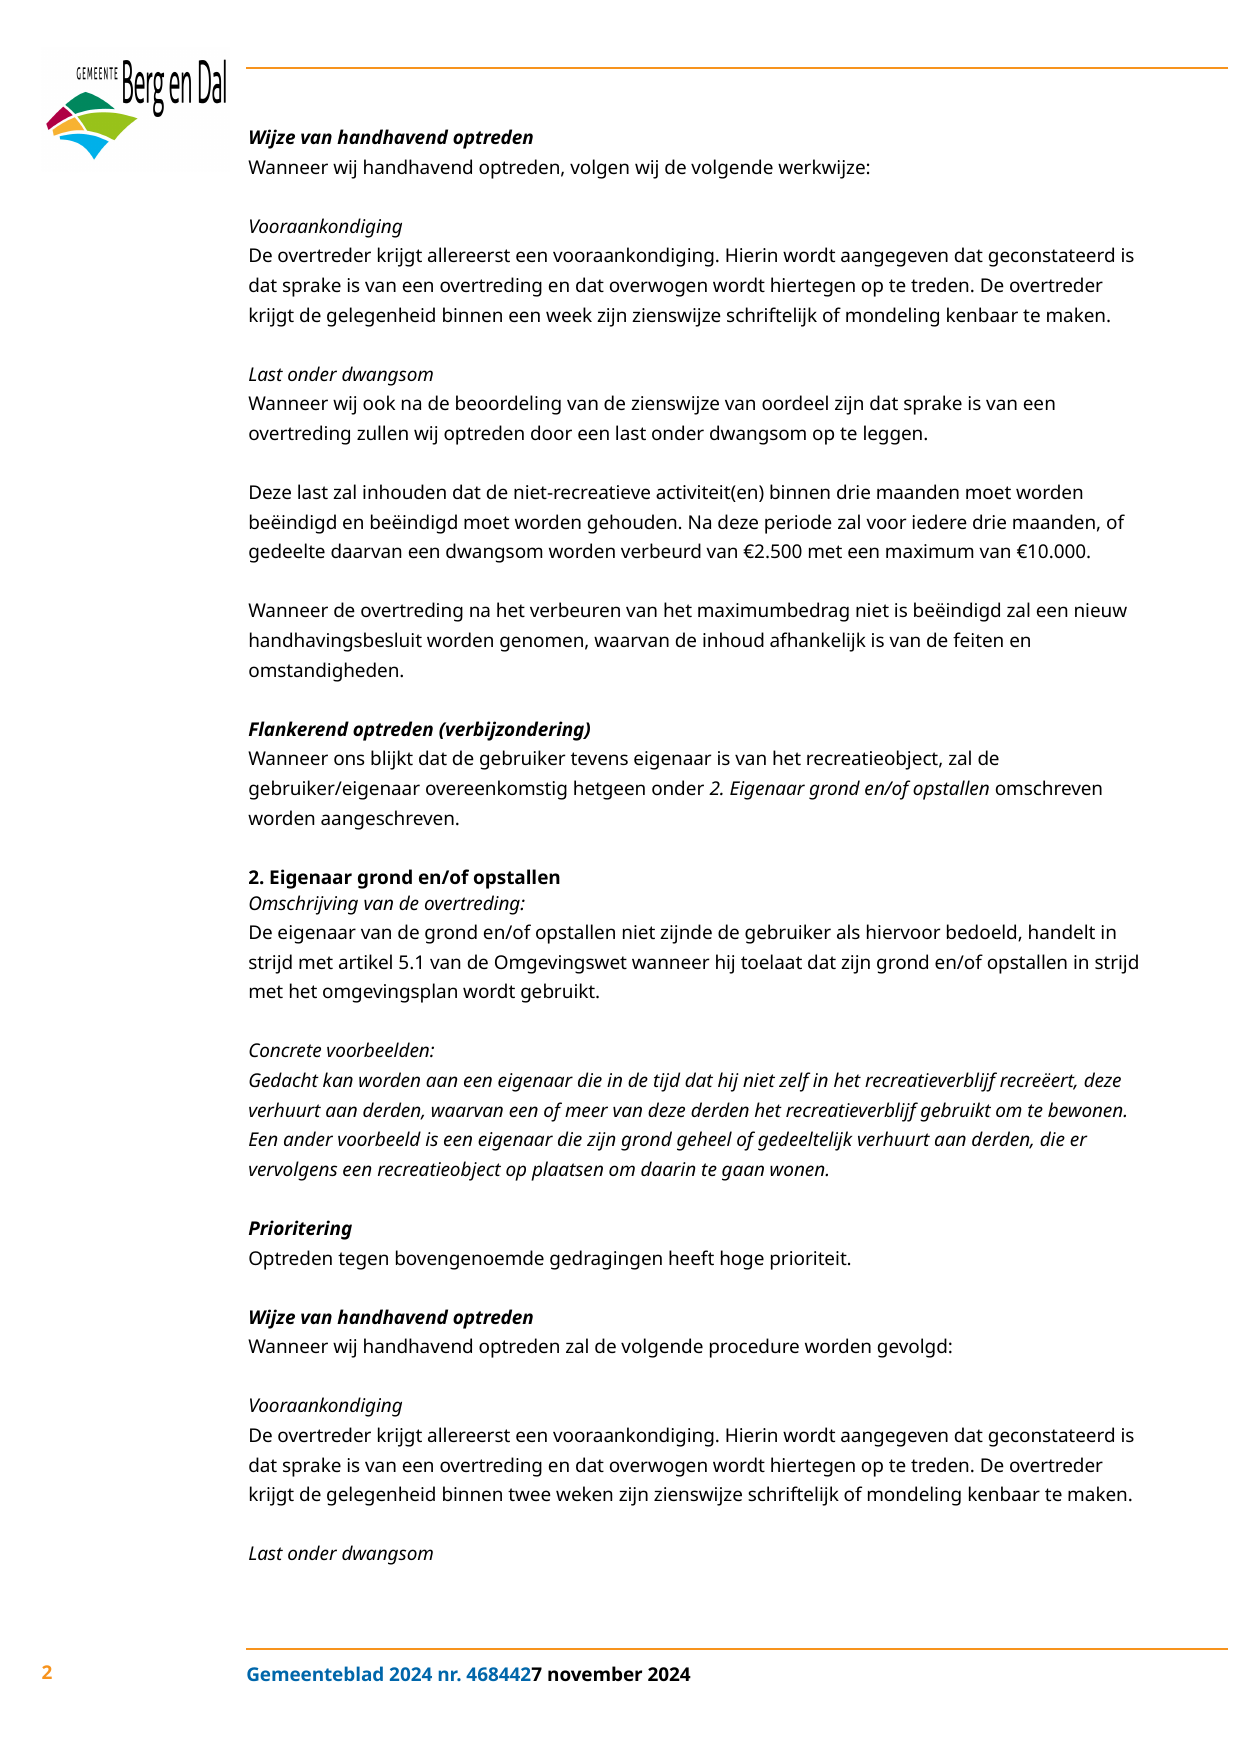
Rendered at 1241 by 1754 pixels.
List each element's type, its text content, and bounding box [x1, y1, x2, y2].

text Omschrijving van de overtreding: [248, 890, 1152, 915]
text Last onder dwangsom [248, 1541, 1152, 1566]
text 2. Eigenaar grond en/of opstallen [248, 864, 1152, 890]
text De eigenaar van de grond en/of opstallen niet zijnde de gebruiker als hiervoor bedoeld, handelt in strijd met artikel 5.1 van de Omgevingswet wanneer hij toelaat dat zijn grond en/of opstallen in strijd met het omgevingsplan wordt gebruikt. [248, 919, 1152, 1004]
picture [41, 47, 231, 172]
text De overtreder krijgt allereerst een vooraankondiging. Hierin wordt aangegeven dat geconstateerd is dat sprake is van een overtreding en dat overwogen wordt hiertegen op te treden. De overtreder krijgt de gelegenheid binnen twee weken zijn zienswijze schriftelijk of mondeling kenbaar te maken. [248, 1422, 1152, 1507]
text Vooraankondiging [248, 1393, 1152, 1418]
text Last onder dwangsom [248, 361, 1152, 387]
text Wanneer ons blijkt dat de gebruiker tevens eigenaar is van het recreatieobject, zal de gebruiker/eigenaar overeenkomstig hetgeen onder 2. Eigenaar grond en/of opstallen omschreven worden aangeschreven. [248, 746, 1152, 831]
text Wanneer wij handhavend optreden, volgen wij de volgende werkwijze: [248, 154, 1152, 180]
text Wanneer wij handhavend optreden zal de volgende procedure worden gevolgd: [248, 1333, 1152, 1359]
text Deze last zal inhouden dat de niet-recreatieve activiteit(en) binnen drie maanden moet worden beëindigd en beëindigd moet worden gehouden. Na deze periode zal voor iedere drie maanden, of gedeelte daarvan een dwangsom worden verbeurd van €2.500 met een maximum van €10.000. [248, 479, 1152, 564]
text Gedacht kan worden aan een eigenaar die in de tijd dat hij niet zelf in het recreatieverblijf recreëert, deze verhuurt aan derden, waarvan een of meer van deze derden het recreatieverblijf gebruikt om te bewonen. Een ander voorbeeld is een eigenaar die zijn grond geheel of gedeeltelijk verhuurt aan derden, die er vervolgens een recreatieobject op plaatsen om daarin te gaan wonen. [248, 1067, 1152, 1182]
text Flankerend optreden (verbijzondering) [248, 716, 1152, 742]
text Prioritering [248, 1215, 1152, 1241]
text De overtreder krijgt allereerst een vooraankondiging. Hierin wordt aangegeven dat geconstateerd is dat sprake is van een overtreding en dat overwogen wordt hiertegen op te treden. De overtreder krijgt de gelegenheid binnen een week zijn zienswijze schriftelijk of mondeling kenbaar te maken. [248, 243, 1152, 328]
text Concrete voorbeelden: [248, 1038, 1152, 1063]
text Wanneer de overtreding na het verbeuren van het maximumbedrag niet is beëindigd zal een nieuw handhavingsbesluit worden genomen, waarvan de inhoud afhankelijk is van de feiten en omstandigheden. [248, 598, 1152, 683]
text Wijze van handhavend optreden [248, 1304, 1152, 1329]
text Optreden tegen bovengenoemde gedragingen heeft hoge prioriteit. [248, 1245, 1152, 1270]
text Wijze van handhavend optreden [248, 124, 1152, 150]
text Vooraankondiging [248, 213, 1152, 239]
text Wanneer wij ook na de beoordeling van de zienswijze van oordeel zijn dat sprake is van een overtreding zullen wij optreden door een last onder dwangsom op te leggen. [248, 391, 1152, 446]
